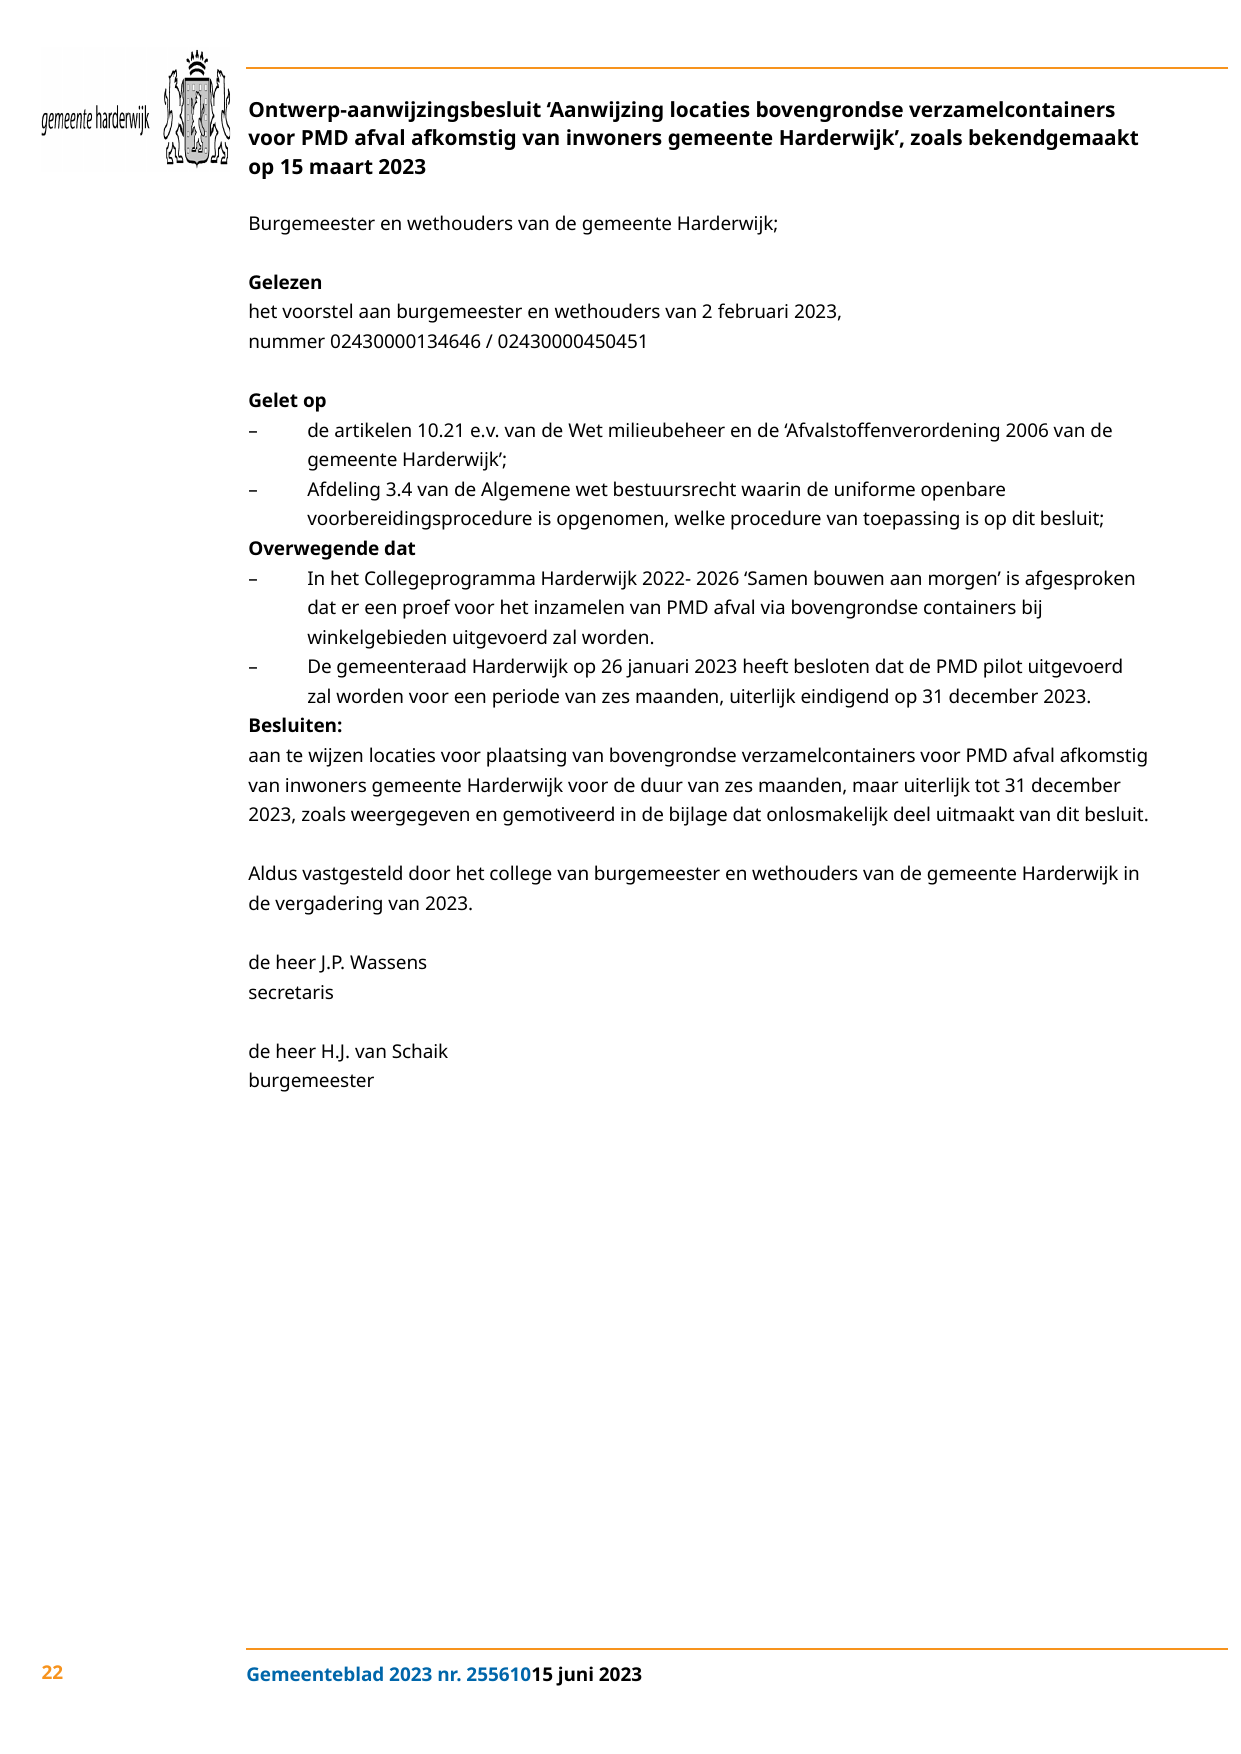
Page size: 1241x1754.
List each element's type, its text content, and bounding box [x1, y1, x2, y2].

text Overwegende dat [248, 535, 1152, 561]
text Gelet op [248, 387, 1152, 413]
list In het Collegeprogramma Harderwijk 2022- 2026 ‘Samen bouwen aan morgen’ is afgesproken dat er een proef voor het inzamelen van PMD afval via bovengrondse containers bij winkelgebieden uitgevoerd zal worden. [248, 565, 1152, 650]
text de heer J.P. Wassens [248, 949, 1152, 975]
text Ontwerp-aanwijzingsbesluit ‘Aanwijzing locaties bovengrondse verzamelcontainers voor PMD afval afkomstig van inwoners gemeente Harderwijk’, zoals bekendgemaakt op 15 maart 2023 [248, 95, 1152, 180]
text Gelezen [248, 269, 1152, 295]
list Afdeling 3.4 van de Algemene wet bestuursrecht waarin de uniforme openbare voorbereidingsprocedure is opgenomen, welke procedure van toepassing is op dit besluit; [248, 476, 1152, 531]
text Besluiten: [248, 713, 1152, 738]
text Aldus vastgesteld door het college van burgemeester en wethouders van de gemeente Harderwijk in de vergadering van 2023. [248, 861, 1152, 916]
text nummer 02430000134646 / 02430000450451 [248, 328, 1152, 354]
text de heer H.J. van Schaik [248, 1038, 1152, 1064]
list de artikelen 10.21 e.v. van de Wet milieubeheer en de ‘Afvalstoffenverordening 2006 van de gemeente Harderwijk’; [248, 417, 1152, 472]
text secretaris [248, 979, 1152, 1005]
picture [41, 47, 231, 172]
list De gemeenteraad Harderwijk op 26 januari 2023 heeft besloten dat de PMD pilot uitgevoerd zal worden voor een periode van zes maanden, uiterlijk eindigend op 31 december 2023. [248, 653, 1152, 709]
text Burgemeester en wethouders van de gemeente Harderwijk; [248, 210, 1152, 236]
text aan te wijzen locaties voor plaatsing van bovengrondse verzamelcontainers voor PMD afval afkomstig van inwoners gemeente Harderwijk voor de duur van zes maanden, maar uiterlijk tot 31 december 2023, zoals weergegeven en gemotiveerd in de bijlage dat onlosmakelijk deel uitmaakt van dit besluit. [248, 742, 1152, 827]
text burgemeester [248, 1068, 1152, 1093]
text het voorstel aan burgemeester en wethouders van 2 februari 2023, [248, 298, 1152, 324]
